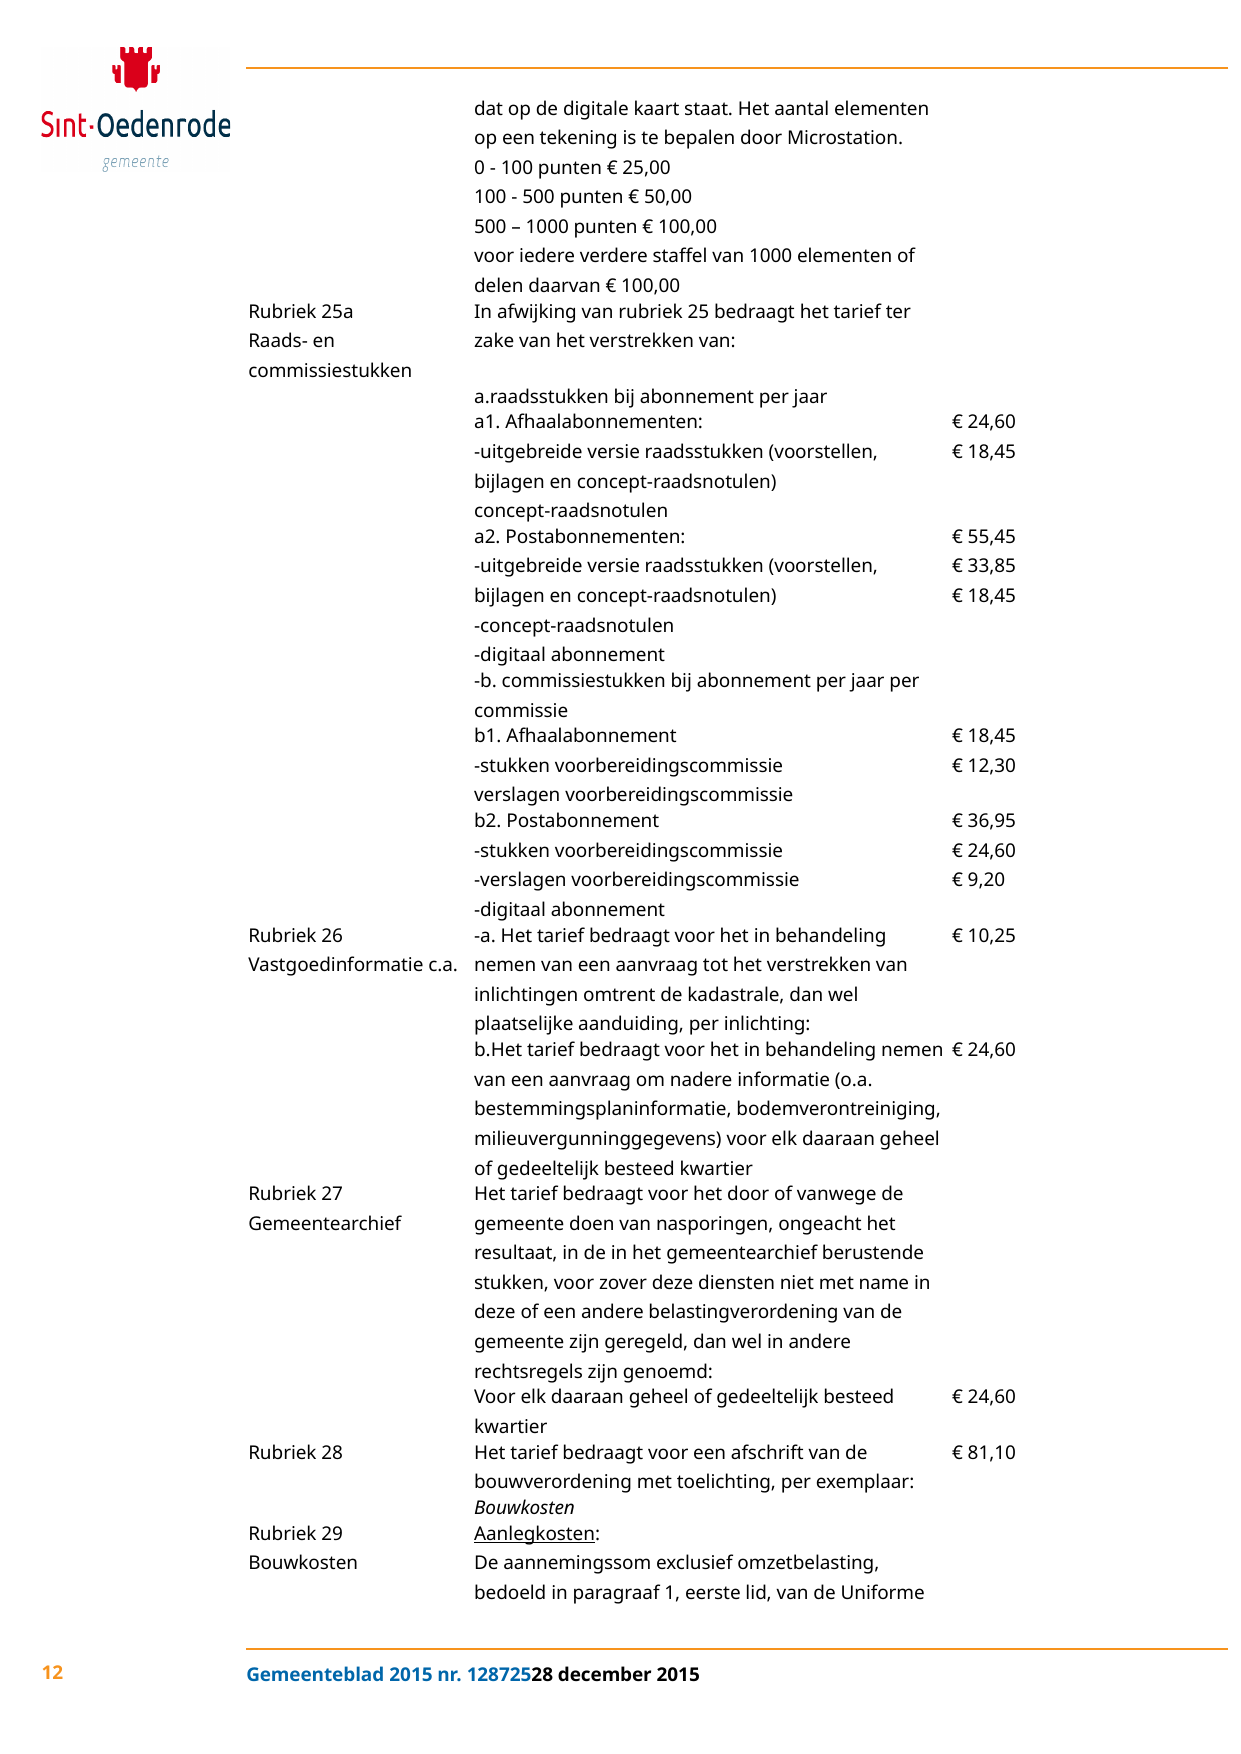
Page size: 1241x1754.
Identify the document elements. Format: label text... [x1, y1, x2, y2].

table_cell [952, 95, 1152, 298]
table_cell [248, 409, 474, 523]
table_cell [248, 1384, 474, 1439]
table_cell [952, 667, 1152, 722]
table_cell Het tarief bedraagt voor het door of vanwege de gemeente doen van nasporingen, ongeacht het resultaat, in de in het gemeentearchief berustende stukken, voor zover deze diensten niet met name in deze of een andere belastingverordening van de gemeente zijn geregeld, dan wel in andere rechtsregels zijn genoemd: [474, 1180, 952, 1384]
table_cell Het tarief bedraagt voor een afschrift van de bouwverordening met toelichting, per exemplaar: [474, 1439, 952, 1494]
table_cell [952, 1494, 1152, 1520]
table_cell b.Het tarief bedraagt voor het in behandeling nemen van een aanvraag om nadere informatie (o.a. bestemmingsplaninformatie, bodemverontreiniging, milieuvergunninggegevens) voor elk daaraan geheel of gedeeltelijk besteed kwartier [474, 1036, 952, 1180]
table_cell a.raadsstukken bij abonnement per jaar [474, 383, 952, 409]
table_cell -a. Het tarief bedraagt voor het in behandeling nemen van een aanvraag tot het verstrekken van inlichtingen omtrent de kadastrale, dan wel plaatselijke aanduiding, per inlichting: [474, 922, 952, 1036]
table_cell [248, 1036, 474, 1180]
table_cell [248, 667, 474, 722]
table_cell b1. Afhaalabonnement -stukken voorbereidingscommissie verslagen voorbereidingscommissie [474, 723, 952, 807]
table_cell Rubriek 29 Bouwkosten [248, 1520, 474, 1605]
table_cell Voor elk daaraan geheel of gedeeltelijk besteed kwartier [474, 1384, 952, 1439]
table_cell € 81,10 [952, 1439, 1152, 1494]
table_cell [248, 523, 474, 667]
table_cell € 10,25 [952, 922, 1152, 1036]
table_cell Aanlegkosten: De aannemingssom exclusief omzetbelasting, bedoeld in paragraaf 1, eerste lid, van de Uniforme [474, 1520, 952, 1605]
table_cell Rubriek 27 Gemeentearchief [248, 1180, 474, 1384]
table_cell [248, 95, 474, 298]
table_cell € 36,95 € 24,60 € 9,20 [952, 808, 1152, 922]
table_cell [952, 383, 1152, 409]
table_cell Bouwkosten [474, 1494, 952, 1520]
table_cell € 55,45 € 33,85 € 18,45 [952, 523, 1152, 667]
table_cell Rubriek 28 [248, 1439, 474, 1494]
table_cell € 24,60 € 18,45 [952, 409, 1152, 523]
table_cell [248, 808, 474, 922]
table_cell a1. Afhaalabonnementen: -uitgebreide versie raadsstukken (voorstellen, bijlagen en concept-raadsnotulen) concept-raadsnotulen [474, 409, 952, 523]
table_cell [248, 723, 474, 807]
table_cell Rubriek 26 Vastgoedinformatie c.a. [248, 922, 474, 1036]
table_cell a2. Postabonnementen: -uitgebreide versie raadsstukken (voorstellen, bijlagen en concept-raadsnotulen) -concept-raadsnotulen -digitaal abonnement [474, 523, 952, 667]
table_cell -b. commissiestukken bij abonnement per jaar per commissie [474, 667, 952, 722]
table_cell € 24,60 [952, 1384, 1152, 1439]
table_cell € 24,60 [952, 1036, 1152, 1180]
table_cell [248, 383, 474, 409]
table_cell [952, 1520, 1152, 1605]
table_cell In afwijking van rubriek 25 bedraagt het tarief ter zake van het verstrekken van: [474, 298, 952, 383]
table_cell dat op de digitale kaart staat. Het aantal elementen op een tekening is te bepalen door Microstation. 0 - 100 punten € 25,00 100 - 500 punten € 50,00 500 – 1000 punten € 100,00 voor iedere verdere staffel van 1000 elementen of delen daarvan € 100,00 [474, 95, 952, 298]
picture [41, 47, 231, 172]
table_cell € 18,45 € 12,30 [952, 723, 1152, 807]
table_cell [952, 1180, 1152, 1384]
table_cell [952, 298, 1152, 383]
table_cell b2. Postabonnement -stukken voorbereidingscommissie -verslagen voorbereidingscommissie -digitaal abonnement [474, 808, 952, 922]
table_cell Rubriek 25a Raads- en commissiestukken [248, 298, 474, 383]
table_cell [248, 1494, 474, 1520]
